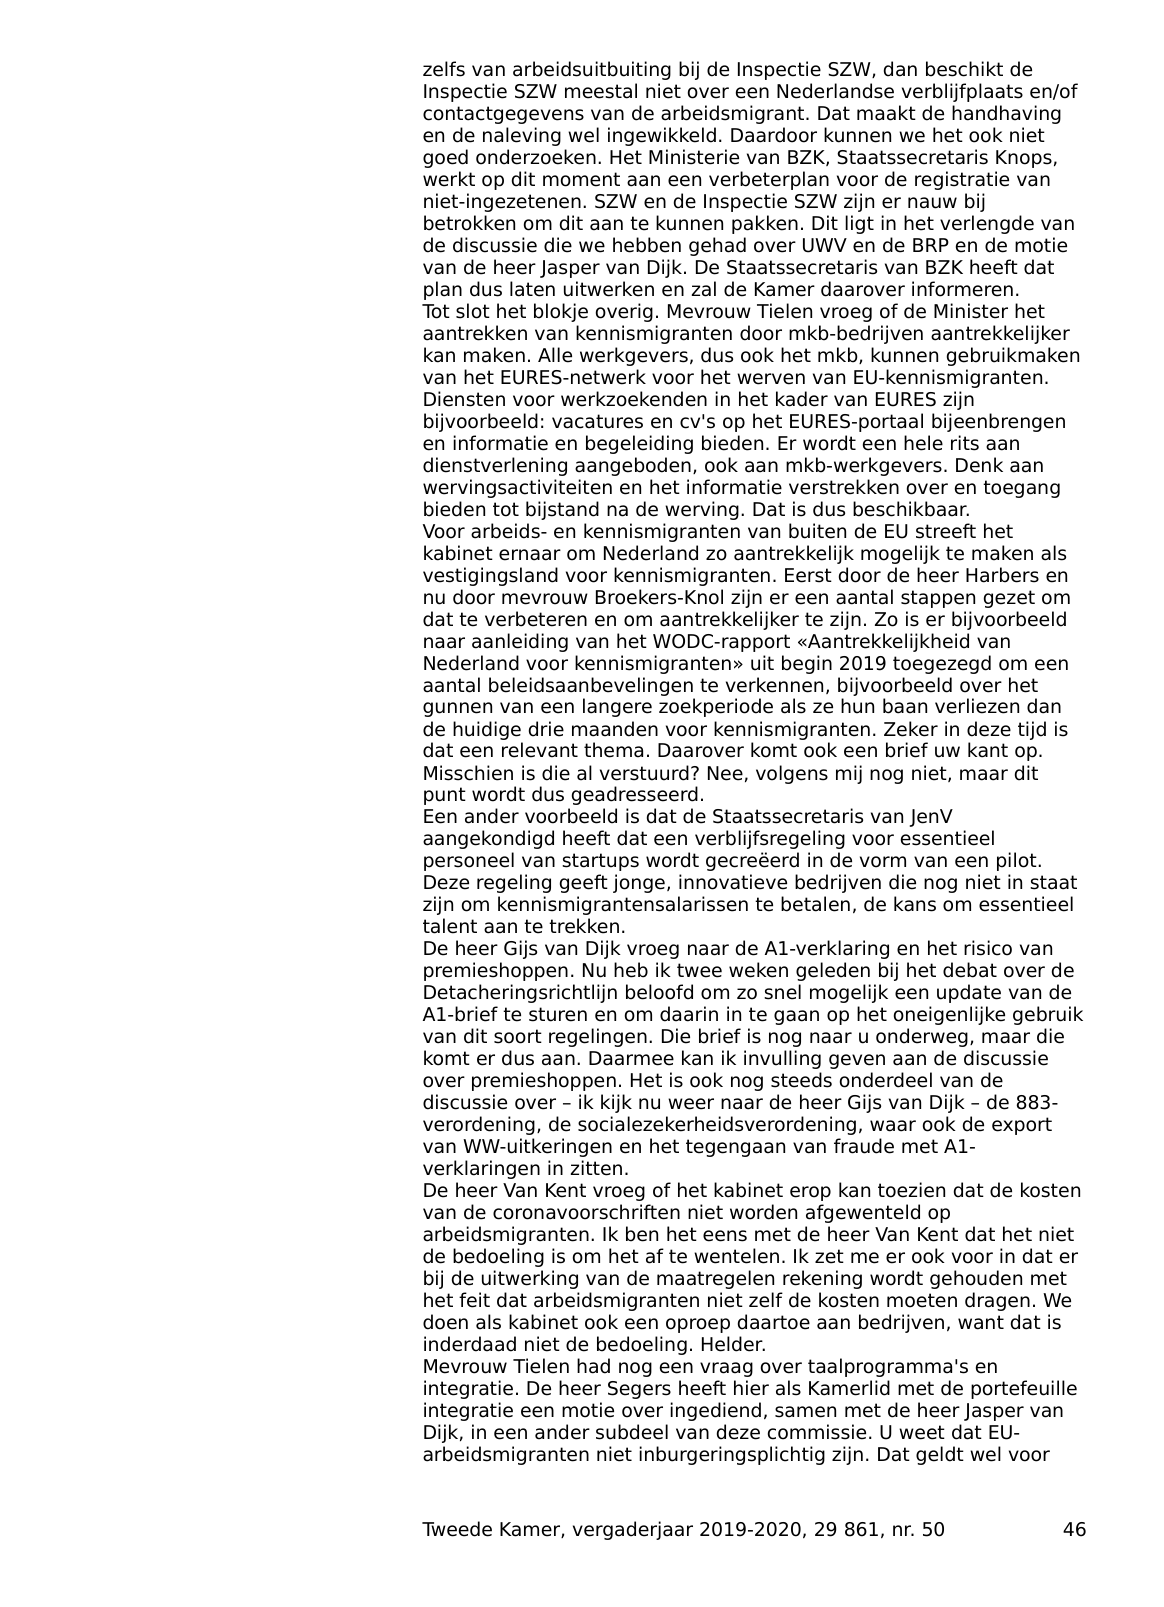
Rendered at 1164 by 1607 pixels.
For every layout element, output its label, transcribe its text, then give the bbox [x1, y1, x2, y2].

text Een ander voorbeeld is dat de Staatssecretaris van JenV aangekondigd heeft dat een verblijfsregeling voor essentieel personeel van startups wordt gecreëerd in de vorm van een pilot. Deze regeling geeft jonge, innovatieve bedrijven die nog niet in staat zijn om kennismigrantensalarissen te betalen, de kans om essentieel talent aan te trekken. [422, 806, 1087, 938]
text De heer Gijs van Dijk vroeg naar de A1-verklaring en het risico van premieshoppen. Nu heb ik twee weken geleden bij het debat over de Detacheringsrichtlijn beloofd om zo snel mogelijk een update van de A1-brief te sturen en om daarin in te gaan op het oneigenlijke gebruik van dit soort regelingen. Die brief is nog naar u onderweg, maar die komt er dus aan. Daarmee kan ik invulling geven aan de discussie over premieshoppen. Het is ook nog steeds onderdeel van de discussie over – ik kijk nu weer naar de heer Gijs van Dijk – de 883-verordening, de socialezekerheidsverordening, waar ook de export van WW-uitkeringen en het tegengaan van fraude met A1-verklaringen in zitten. [422, 938, 1087, 1180]
text Tot slot het blokje overig. Mevrouw Tielen vroeg of de Minister het aantrekken van kennismigranten door mkb-bedrijven aantrekkelijker kan maken. Alle werkgevers, dus ook het mkb, kunnen gebruikmaken van het EURES-netwerk voor het werven van EU-kennismigranten. Diensten voor werkzoekenden in het kader van EURES zijn bijvoorbeeld: vacatures en cv's op het EURES-portaal bijeenbrengen en informatie en begeleiding bieden. Er wordt een hele rits aan dienstverlening aangeboden, ook aan mkb-werkgevers. Denk aan wervingsactiviteiten en het informatie verstrekken over en toegang bieden tot bijstand na de werving. Dat is dus beschikbaar. [422, 301, 1087, 521]
text Voor arbeids- en kennismigranten van buiten de EU streeft het kabinet ernaar om Nederland zo aantrekkelijk mogelijk te maken als vestigingsland voor kennismigranten. Eerst door de heer Harbers en nu door mevrouw Broekers-Knol zijn er een aantal stappen gezet om dat te verbeteren en om aantrekkelijker te zijn. Zo is er bijvoorbeeld naar aanleiding van het WODC-rapport «Aantrekkelijkheid van Nederland voor kennismigranten» uit begin 2019 toegezegd om een aantal beleidsaanbevelingen te verkennen, bijvoorbeeld over het gunnen van een langere zoekperiode als ze hun baan verliezen dan de huidige drie maanden voor kennismigranten. Zeker in deze tijd is dat een relevant thema. Daarover komt ook een brief uw kant op. Misschien is die al verstuurd? Nee, volgens mij nog niet, maar dit punt wordt dus geadresseerd. [422, 521, 1087, 806]
text zelfs van arbeidsuitbuiting bij de Inspectie SZW, dan beschikt de Inspectie SZW meestal niet over een Nederlandse verblijfplaats en/of contactgegevens van de arbeidsmigrant. Dat maakt de handhaving en de naleving wel ingewikkeld. Daardoor kunnen we het ook niet goed onderzoeken. Het Ministerie van BZK, Staatssecretaris Knops, werkt op dit moment aan een verbeterplan voor de registratie van niet-ingezetenen. SZW en de Inspectie SZW zijn er nauw bij betrokken om dit aan te kunnen pakken. Dit ligt in het verlengde van de discussie die we hebben gehad over UWV en de BRP en de motie van de heer Jasper van Dijk. De Staatssecretaris van BZK heeft dat plan dus laten uitwerken en zal de Kamer daarover informeren. [422, 59, 1087, 301]
text Mevrouw Tielen had nog een vraag over taalprogramma's en integratie. De heer Segers heeft hier als Kamerlid met de portefeuille integratie een motie over ingediend, samen met de heer Jasper van Dijk, in een ander subdeel van deze commissie. U weet dat EU-arbeidsmigranten niet inburgeringsplichtig zijn. Dat geldt wel voor [422, 1356, 1087, 1466]
text De heer Van Kent vroeg of het kabinet erop kan toezien dat de kosten van de coronavoorschriften niet worden afgewenteld op arbeidsmigranten. Ik ben het eens met de heer Van Kent dat het niet de bedoeling is om het af te wentelen. Ik zet me er ook voor in dat er bij de uitwerking van de maatregelen rekening wordt gehouden met het feit dat arbeidsmigranten niet zelf de kosten moeten dragen. We doen als kabinet ook een oproep daartoe aan bedrijven, want dat is inderdaad niet de bedoeling. Helder. [422, 1180, 1087, 1356]
